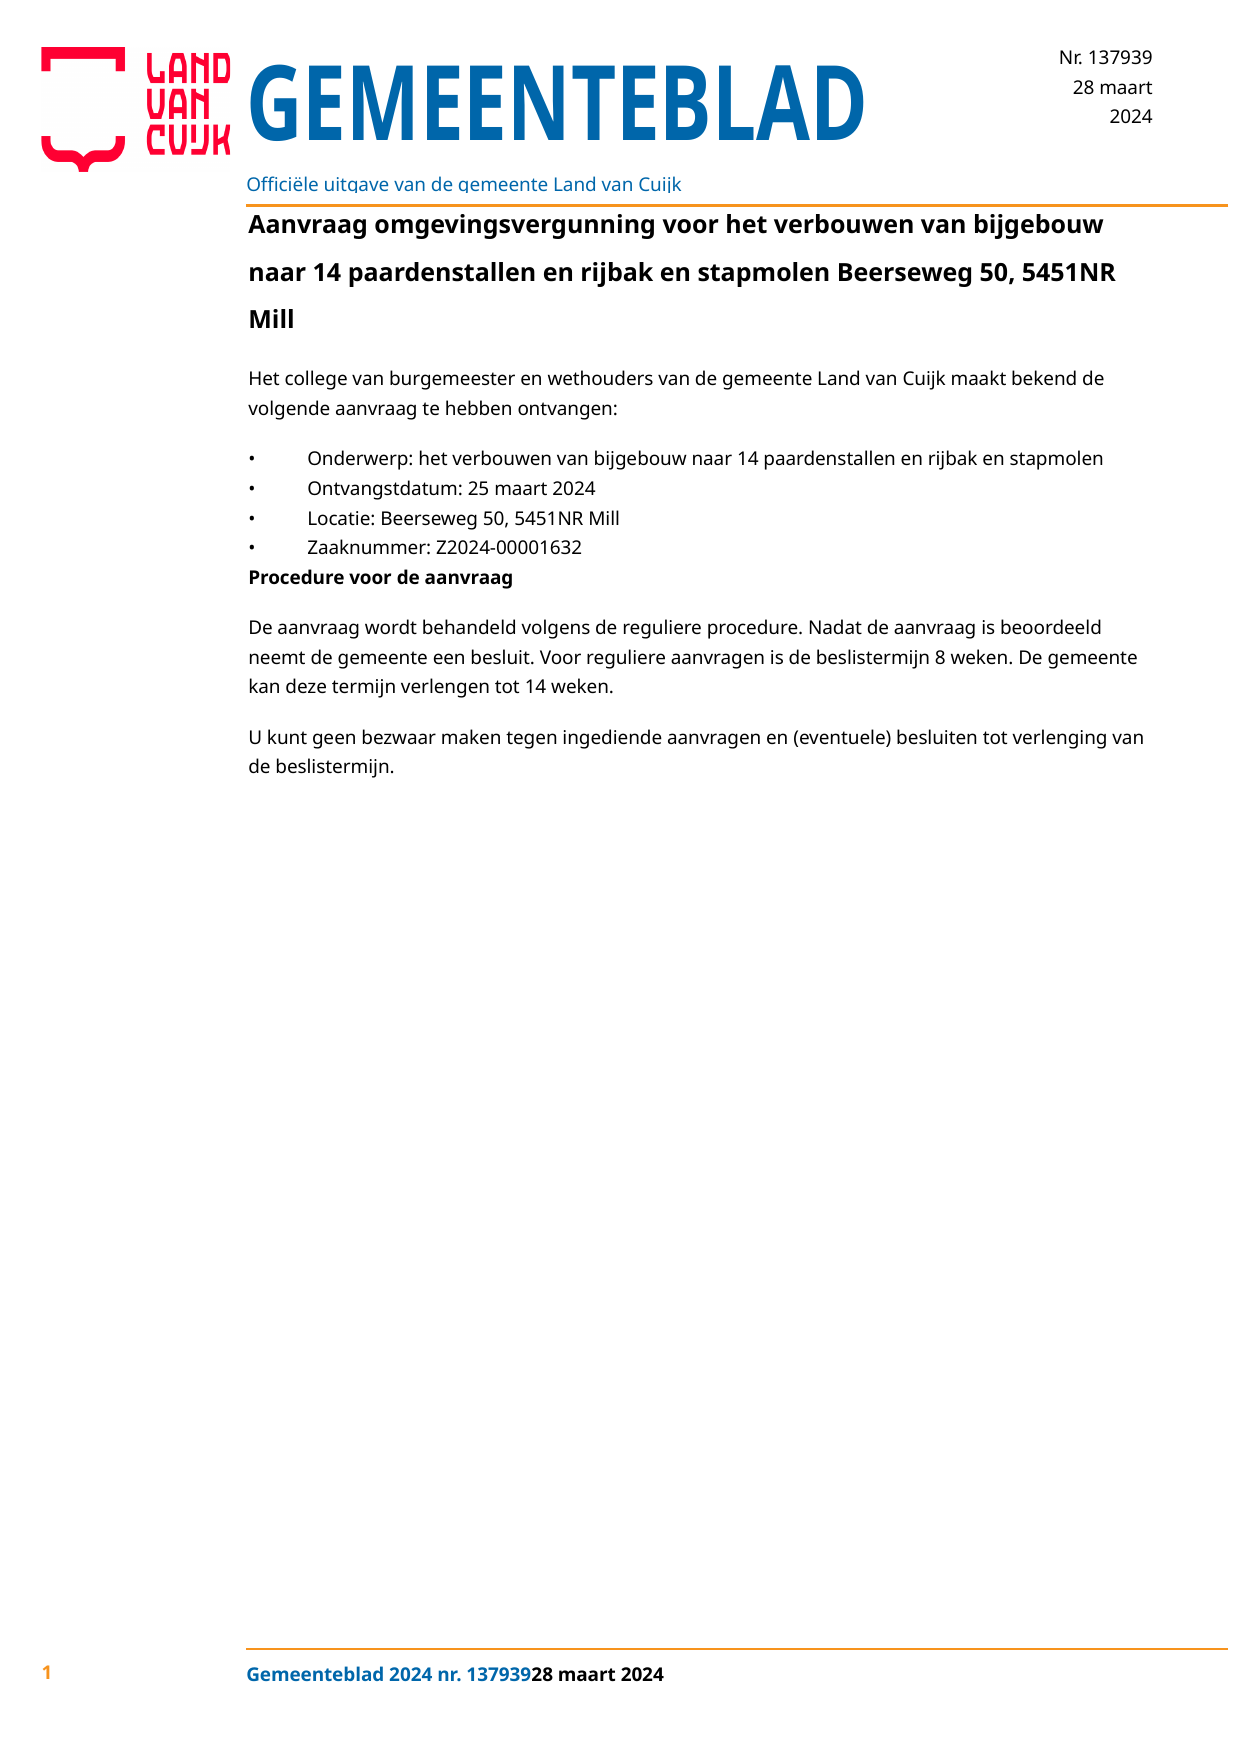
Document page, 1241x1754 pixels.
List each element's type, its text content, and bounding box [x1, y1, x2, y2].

text De aanvraag wordt behandeld volgens de reguliere procedure. Nadat de aanvraag is beoordeeld neemt de gemeente een besluit. Voor reguliere aanvragen is de beslistermijn 8 weken. De gemeente kan deze termijn verlengen tot 14 weken. [248, 614, 1152, 699]
text Procedure voor de aanvraag [248, 564, 1152, 589]
text Aanvraag omgevingsvergunning voor het verbouwen van bijgebouw naar 14 paardenstallen en rijbak en stapmolen Beerseweg 50, 5451NR Mill [248, 207, 1152, 336]
text U kunt geen bezwaar maken tegen ingediende aanvragen en (eventuele) besluiten tot verlenging van de beslistermijn. [248, 724, 1152, 779]
list Ontvangstdatum: 25 maart 2024 [248, 475, 1152, 501]
list Locatie: Beerseweg 50, 5451NR Mill [248, 505, 1152, 530]
list Zaaknummer: Z2024-00001632 [248, 534, 1152, 560]
text Het college van burgemeester en wethouders van de gemeente Land van Cuijk maakt bekend de volgende aanvraag te hebben ontvangen: [248, 366, 1152, 421]
list Onderwerp: het verbouwen van bijgebouw naar 14 paardenstallen en rijbak en stapmolen [248, 446, 1152, 471]
picture [41, 47, 231, 172]
